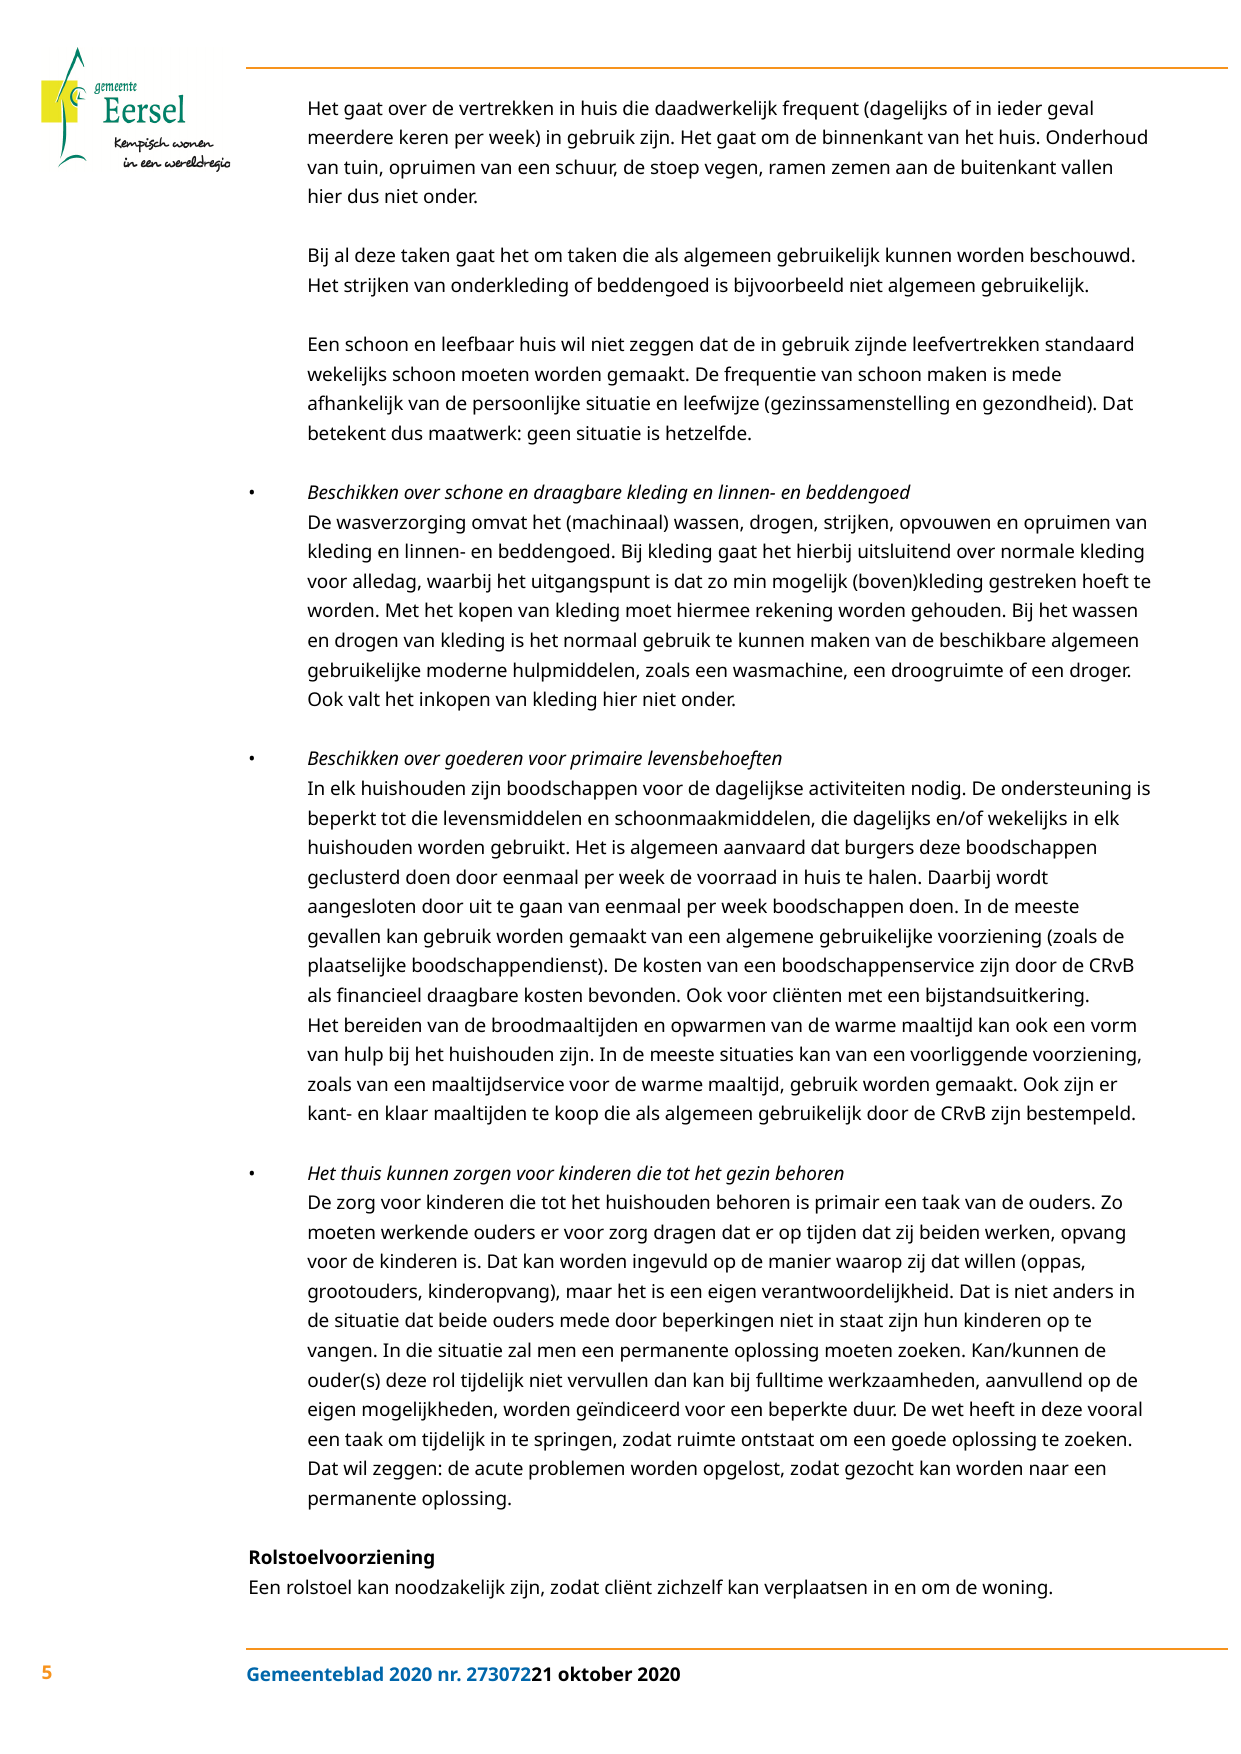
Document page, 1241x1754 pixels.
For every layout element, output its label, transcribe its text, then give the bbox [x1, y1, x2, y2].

picture [41, 47, 231, 172]
list Beschikken over schone en draagbare kleding en linnen- en beddengoed [248, 479, 1152, 505]
list Bij al deze taken gaat het om taken die als algemeen gebruikelijk kunnen worden beschouwd. Het strijken van onderkleding of beddengoed is bijvoorbeeld niet algemeen gebruikelijk. [248, 243, 1152, 298]
list Het bereiden van de broodmaaltijden en opwarmen van de warme maaltijd kan ook een vorm van hulp bij het huishouden zijn. In de meeste situaties kan van een voorliggende voorziening, zoals van een maaltijdservice voor de warme maaltijd, gebruik worden gemaakt. Ook zijn er kant- en klaar maaltijden te koop die als algemeen gebruikelijk door de CRvB zijn bestempeld. [248, 1012, 1152, 1126]
text Rolstoelvoorziening [248, 1544, 1152, 1570]
list Het gaat over de vertrekken in huis die daadwerkelijk frequent (dagelijks of in ieder geval meerdere keren per week) in gebruik zijn. Het gaat om de binnenkant van het huis. Onderhoud van tuin, opruimen van een schuur, de stoep vegen, ramen zemen aan de buitenkant vallen hier dus niet onder. [248, 95, 1152, 209]
list De zorg voor kinderen die tot het huishouden behoren is primair een taak van de ouders. Zo moeten werkende ouders er voor zorg dragen dat er op tijden dat zij beiden werken, opvang voor de kinderen is. Dat kan worden ingevuld op de manier waarop zij dat willen (oppas, grootouders, kinderopvang), maar het is een eigen verantwoordelijkheid. Dat is niet anders in de situatie dat beide ouders mede door beperkingen niet in staat zijn hun kinderen op te vangen. In die situatie zal men een permanente oplossing moeten zoeken. Kan/kunnen de ouder(s) deze rol tijdelijk niet vervullen dan kan bij fulltime werkzaamheden, aanvullend op de eigen mogelijkheden, worden geïndiceerd voor een beperkte duur. De wet heeft in deze vooral een taak om tijdelijk in te springen, zodat ruimte ontstaat om een goede oplossing te zoeken. Dat wil zeggen: de acute problemen worden opgelost, zodat gezocht kan worden naar een permanente oplossing. [248, 1189, 1152, 1511]
list Een schoon en leefbaar huis wil niet zeggen dat de in gebruik zijnde leefvertrekken standaard wekelijks schoon moeten worden gemaakt. De frequentie van schoon maken is mede afhankelijk van de persoonlijke situatie en leefwijze (gezinssamenstelling en gezondheid). Dat betekent dus maatwerk: geen situatie is hetzelfde. [248, 331, 1152, 446]
list Beschikken over goederen voor primaire levensbehoeften [248, 746, 1152, 771]
list Het thuis kunnen zorgen voor kinderen die tot het gezin behoren [248, 1160, 1152, 1186]
text Een rolstoel kan noodzakelijk zijn, zodat cliënt zichzelf kan verplaatsen in en om de woning. [248, 1574, 1152, 1600]
list De wasverzorging omvat het (machinaal) wassen, drogen, strijken, opvouwen en opruimen van kleding en linnen- en beddengoed. Bij kleding gaat het hierbij uitsluitend over normale kleding voor alledag, waarbij het uitgangspunt is dat zo min mogelijk (boven)kleding gestreken hoeft te worden. Met het kopen van kleding moet hiermee rekening worden gehouden. Bij het wassen en drogen van kleding is het normaal gebruik te kunnen maken van de beschikbare algemeen gebruikelijke moderne hulpmiddelen, zoals een wasmachine, een droogruimte of een droger. Ook valt het inkopen van kleding hier niet onder. [248, 509, 1152, 712]
list In elk huishouden zijn boodschappen voor de dagelijkse activiteiten nodig. De ondersteuning is beperkt tot die levensmiddelen en schoonmaakmiddelen, die dagelijks en/of wekelijks in elk huishouden worden gebruikt. Het is algemeen aanvaard dat burgers deze boodschappen geclusterd doen door eenmaal per week de voorraad in huis te halen. Daarbij wordt aangesloten door uit te gaan van eenmaal per week boodschappen doen. In de meeste gevallen kan gebruik worden gemaakt van een algemene gebruikelijke voorziening (zoals de plaatselijke boodschappendienst). De kosten van een boodschappenservice zijn door de CRvB als financieel draagbare kosten bevonden. Ook voor cliënten met een bijstandsuitkering. [248, 775, 1152, 1008]
